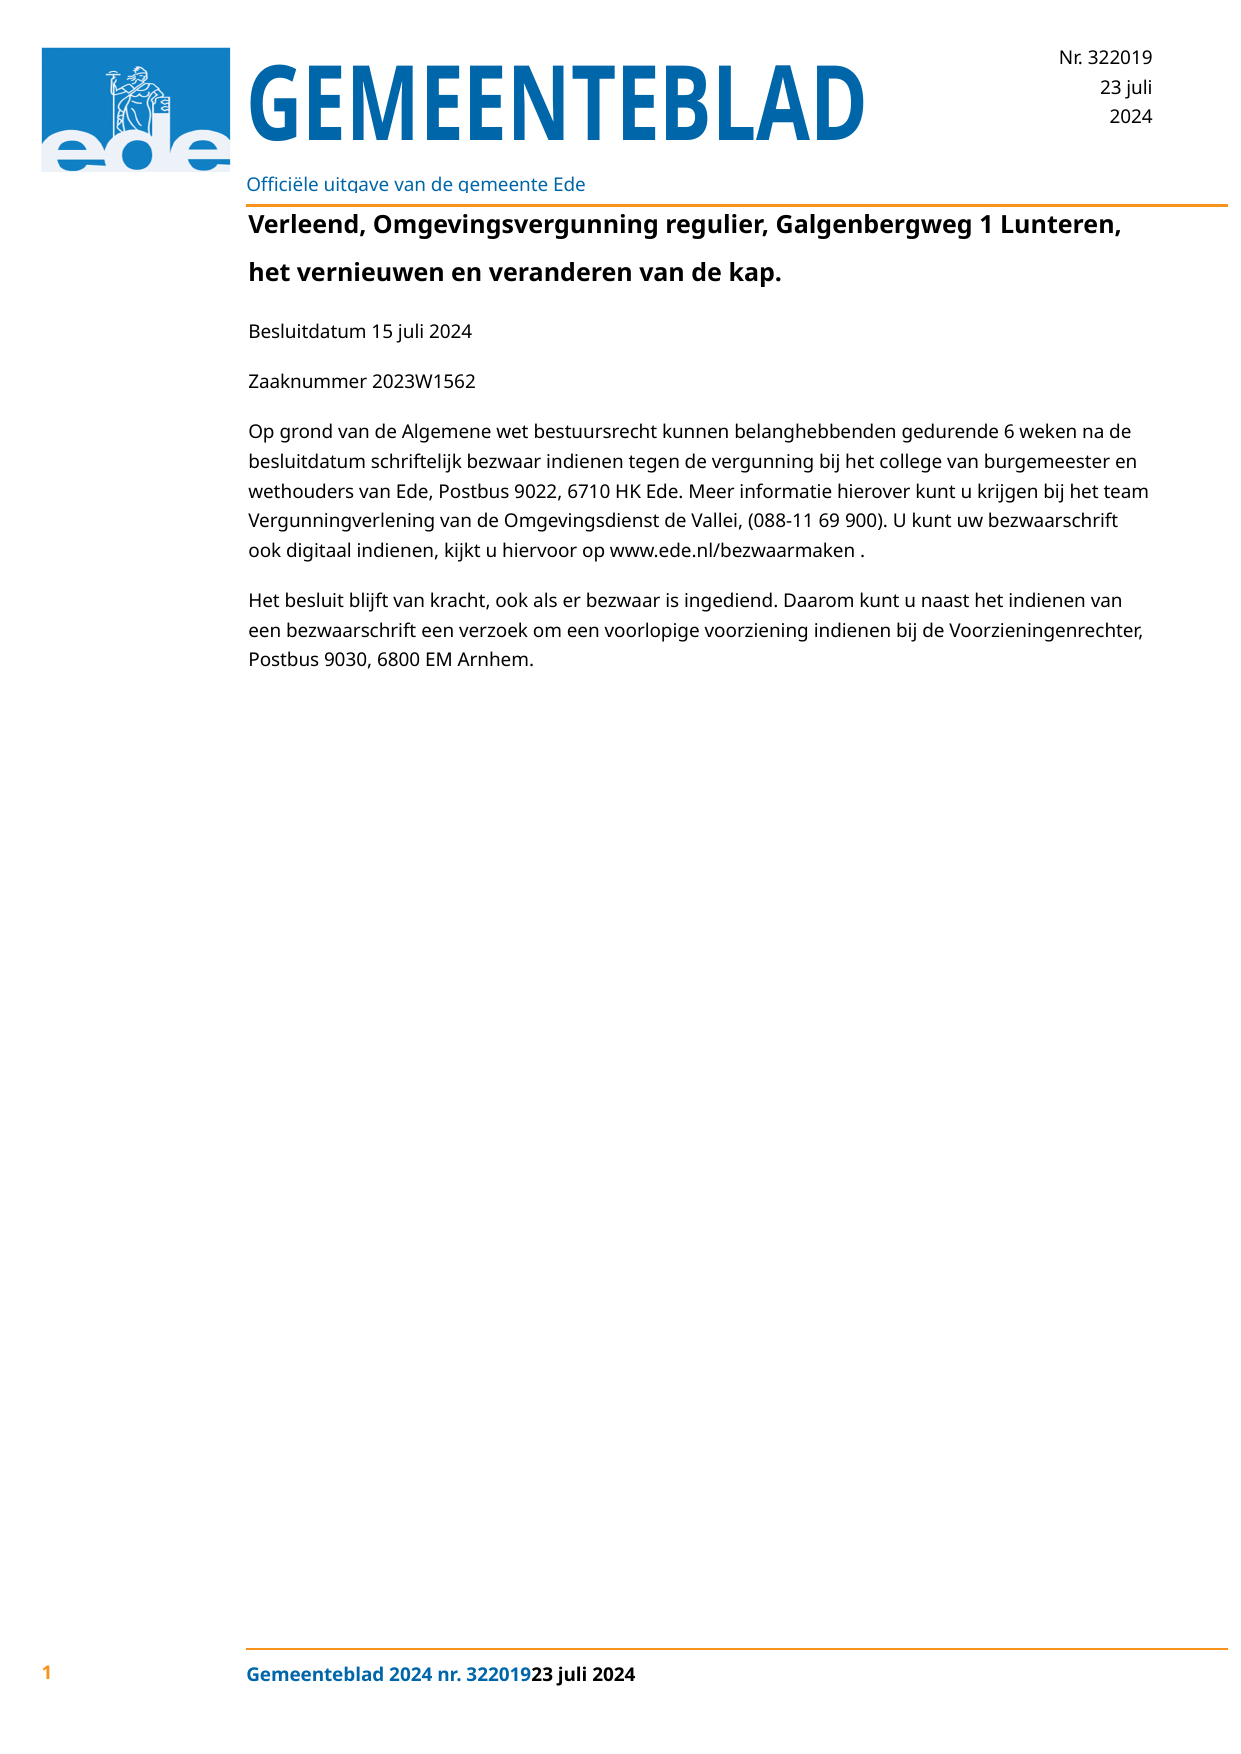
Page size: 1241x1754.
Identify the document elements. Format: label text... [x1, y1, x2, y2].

text Op grond van de Algemene wet bestuursrecht kunnen belanghebbenden gedurende 6 weken na de besluitdatum schriftelijk bezwaar indienen tegen de vergunning bij het college van burgemeester en wethouders van Ede, Postbus 9022, 6710 HK Ede. Meer informatie hierover kunt u krijgen bij het team Vergunningverlening van de Omgevingsdienst de Vallei, (088-11 69 900). U kunt uw bezwaarschrift ook digitaal indienen, kijkt u hiervoor op www.ede.nl/bezwaarmaken . [248, 419, 1152, 563]
text Het besluit blijft van kracht, ook als er bezwaar is ingediend. Daarom kunt u naast het indienen van een bezwaarschrift een verzoek om een voorlopige voorziening indienen bij de Voorzieningenrechter, Postbus 9030, 6800 EM Arnhem. [248, 587, 1152, 672]
text Zaaknummer 2023W1562 [248, 368, 1152, 394]
text Verleend, Omgevingsvergunning regulier, Galgenbergweg 1 Lunteren, het vernieuwen en veranderen van de kap. [248, 207, 1152, 288]
picture [41, 47, 231, 172]
text Besluitdatum 15 juli 2024 [248, 318, 1152, 344]
